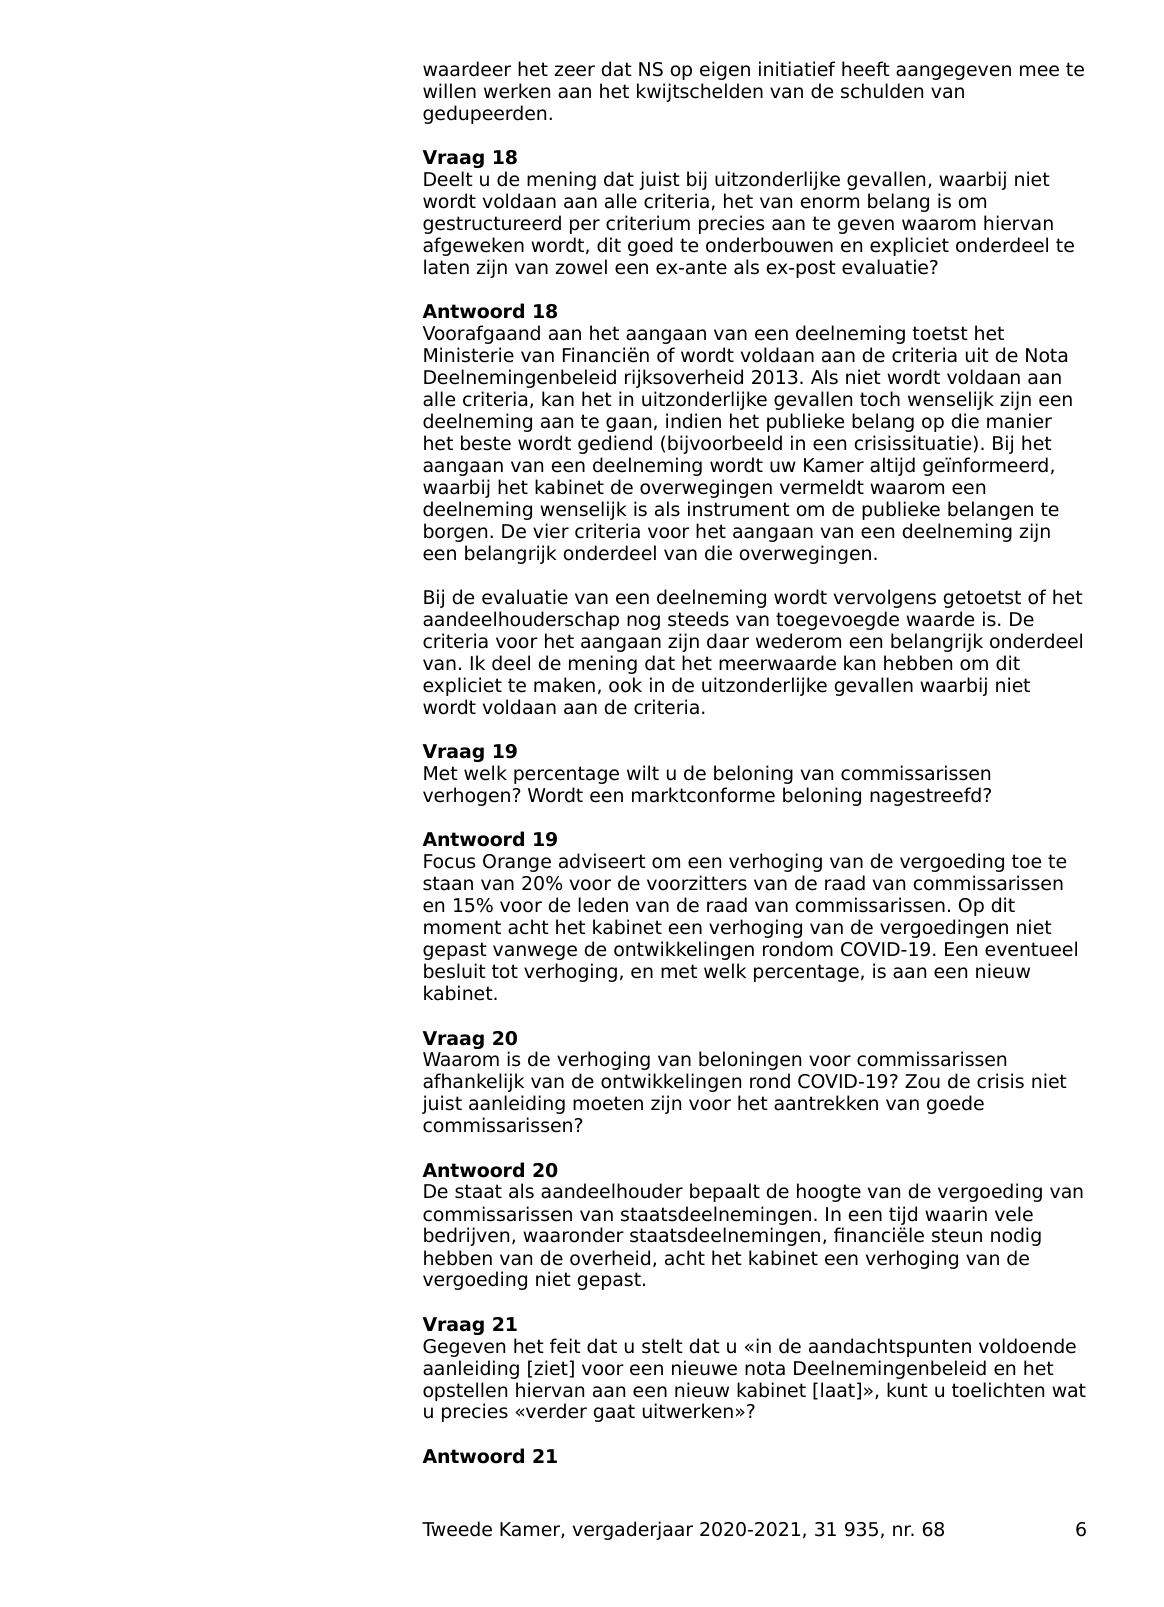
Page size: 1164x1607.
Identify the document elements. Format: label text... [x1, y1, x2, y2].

text Antwoord 18 [422, 301, 1087, 323]
text Gegeven het feit dat u stelt dat u «in de aandachtspunten voldoende aanleiding [ziet] voor een nieuwe nota Deelnemingenbeleid en het opstellen hiervan aan een nieuw kabinet [laat]», kunt u toelichten wat u precies «verder gaat uitwerken»? [422, 1336, 1087, 1423]
text Met welk percentage wilt u de beloning van commissarissen verhogen? Wordt een marktconforme beloning nagestreefd? [422, 763, 1087, 807]
text Focus Orange adviseert om een verhoging van de vergoeding toe te staan van 20% voor de voorzitters van de raad van commissarissen en 15% voor de leden van de raad van commissarissen. Op dit moment acht het kabinet een verhoging van de vergoedingen niet gepast vanwege de ontwikkelingen rondom COVID-19. Een eventueel besluit tot verhoging, en met welk percentage, is aan een nieuw kabinet. [422, 851, 1087, 1005]
text Voorafgaand aan het aangaan van een deelneming toetst het Ministerie van Financiën of wordt voldaan aan de criteria uit de Nota Deelnemingenbeleid rijksoverheid 2013. Als niet wordt voldaan aan alle criteria, kan het in uitzonderlijke gevallen toch wenselijk zijn een deelneming aan te gaan, indien het publieke belang op die manier het beste wordt gediend (bijvoorbeeld in een crisissituatie). Bij het aangaan van een deelneming wordt uw Kamer altijd geïnformeerd, waarbij het kabinet de overwegingen vermeldt waarom een deelneming wenselijk is als instrument om de publieke belangen te borgen. De vier criteria voor het aangaan van een deelneming zijn een belangrijk onderdeel van die overwegingen. [422, 323, 1087, 565]
text Waarom is de verhoging van beloningen voor commissarissen afhankelijk van de ontwikkelingen rond COVID-19? Zou de crisis niet juist aanleiding moeten zijn voor het aantrekken van goede commissarissen? [422, 1049, 1087, 1137]
text Antwoord 20 [422, 1159, 1087, 1181]
text De staat als aandeelhouder bepaalt de hoogte van de vergoeding van commissarissen van staatsdeelnemingen. In een tijd waarin vele bedrijven, waaronder staatsdeelnemingen, financiële steun nodig hebben van de overheid, acht het kabinet een verhoging van de vergoeding niet gepast. [422, 1181, 1087, 1291]
text Antwoord 21 [422, 1446, 1087, 1468]
text Vraag 20 [422, 1027, 1087, 1049]
text Antwoord 19 [422, 829, 1087, 851]
text Deelt u de mening dat juist bij uitzonderlijke gevallen, waarbij niet wordt voldaan aan alle criteria, het van enorm belang is om gestructureerd per criterium precies aan te geven waarom hiervan afgeweken wordt, dit goed te onderbouwen en expliciet onderdeel te laten zijn van zowel een ex-ante als ex-post evaluatie? [422, 169, 1087, 279]
text Bij de evaluatie van een deelneming wordt vervolgens getoetst of het aandeelhouderschap nog steeds van toegevoegde waarde is. De criteria voor het aangaan zijn daar wederom een belangrijk onderdeel van. Ik deel de mening dat het meerwaarde kan hebben om dit expliciet te maken, ook in de uitzonderlijke gevallen waarbij niet wordt voldaan aan de criteria. [422, 587, 1087, 719]
text waardeer het zeer dat NS op eigen initiatief heeft aangegeven mee te willen werken aan het kwijtschelden van de schulden van gedupeerden. [422, 59, 1087, 125]
text Vraag 19 [422, 741, 1087, 763]
text Vraag 21 [422, 1313, 1087, 1336]
text Vraag 18 [422, 147, 1087, 169]
